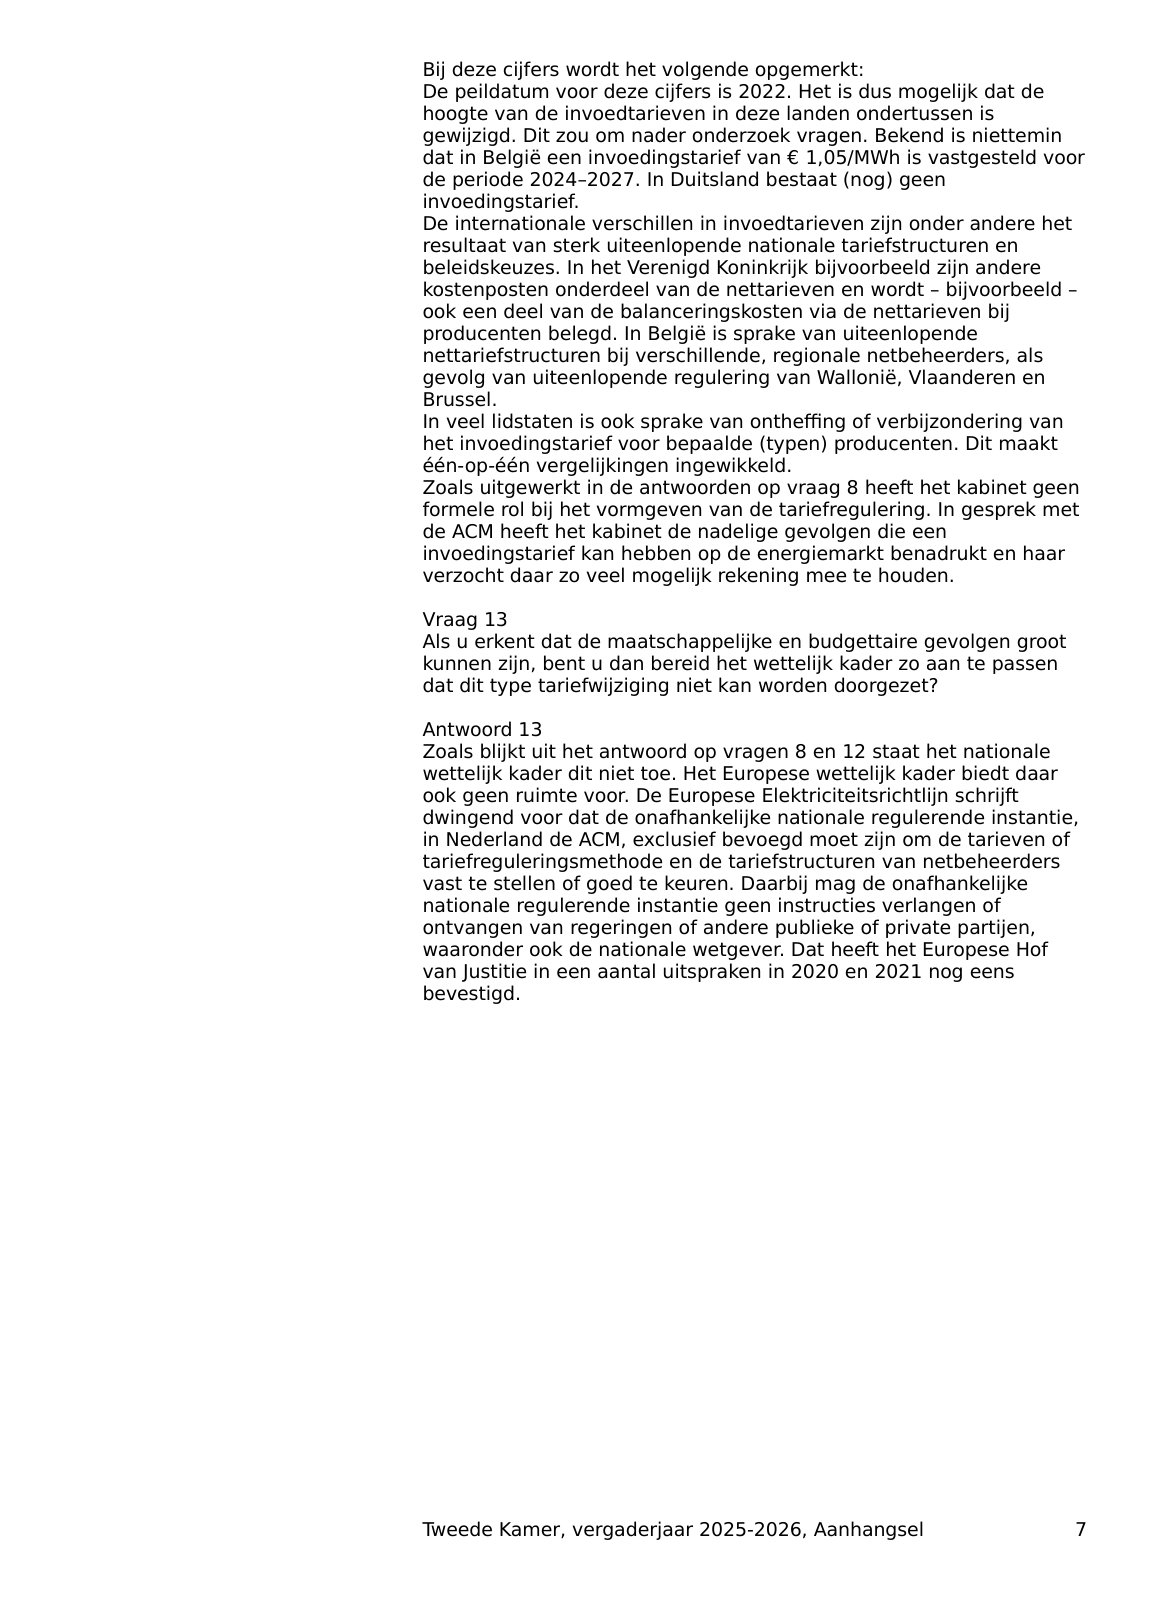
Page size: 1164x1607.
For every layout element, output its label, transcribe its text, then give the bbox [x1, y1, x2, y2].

text Als u erkent dat de maatschappelijke en budgettaire gevolgen groot kunnen zijn, bent u dan bereid het wettelijk kader zo aan te passen dat dit type tariefwijziging niet kan worden doorgezet? [422, 631, 1087, 697]
text Zoals blijkt uit het antwoord op vragen 8 en 12 staat het nationale wettelijk kader dit niet toe. Het Europese wettelijk kader biedt daar ook geen ruimte voor. De Europese Elektriciteitsrichtlijn schrijft dwingend voor dat de onafhankelijke nationale regulerende instantie, in Nederland de ACM, exclusief bevoegd moet zijn om de tarieven of tariefreguleringsmethode en de tariefstructuren van netbeheerders vast te stellen of goed te keuren. Daarbij mag de onafhankelijke nationale regulerende instantie geen instructies verlangen of ontvangen van regeringen of andere publieke of private partijen, waaronder ook de nationale wetgever. Dat heeft het Europese Hof van Justitie in een aantal uitspraken in 2020 en 2021 nog eens bevestigd. [422, 741, 1087, 1004]
text Vraag 13 [422, 609, 1087, 631]
text Antwoord 13 [422, 719, 1087, 741]
text Zoals uitgewerkt in de antwoorden op vraag 8 heeft het kabinet geen formele rol bij het vormgeven van de tariefregulering. In gesprek met de ACM heeft het kabinet de nadelige gevolgen die een invoedingstarief kan hebben op de energiemarkt benadrukt en haar verzocht daar zo veel mogelijk rekening mee te houden. [422, 477, 1087, 587]
text De peildatum voor deze cijfers is 2022. Het is dus mogelijk dat de hoogte van de invoedtarieven in deze landen ondertussen is gewijzigd. Dit zou om nader onderzoek vragen. Bekend is niettemin dat in België een invoedingstarief van € 1,05/MWh is vastgesteld voor de periode 2024–2027. In Duitsland bestaat (nog) geen invoedingstarief. [422, 81, 1087, 213]
text Bij deze cijfers wordt het volgende opgemerkt: [422, 59, 1087, 81]
text De internationale verschillen in invoedtarieven zijn onder andere het resultaat van sterk uiteenlopende nationale tariefstructuren en beleidskeuzes. In het Verenigd Koninkrijk bijvoorbeeld zijn andere kostenposten onderdeel van de nettarieven en wordt – bijvoorbeeld – ook een deel van de balanceringskosten via de nettarieven bij producenten belegd. In België is sprake van uiteenlopende nettariefstructuren bij verschillende, regionale netbeheerders, als gevolg van uiteenlopende regulering van Wallonië, Vlaanderen en Brussel. [422, 213, 1087, 411]
text In veel lidstaten is ook sprake van ontheffing of verbijzondering van het invoedingstarief voor bepaalde (typen) producenten. Dit maakt één-op-één vergelijkingen ingewikkeld. [422, 411, 1087, 477]
